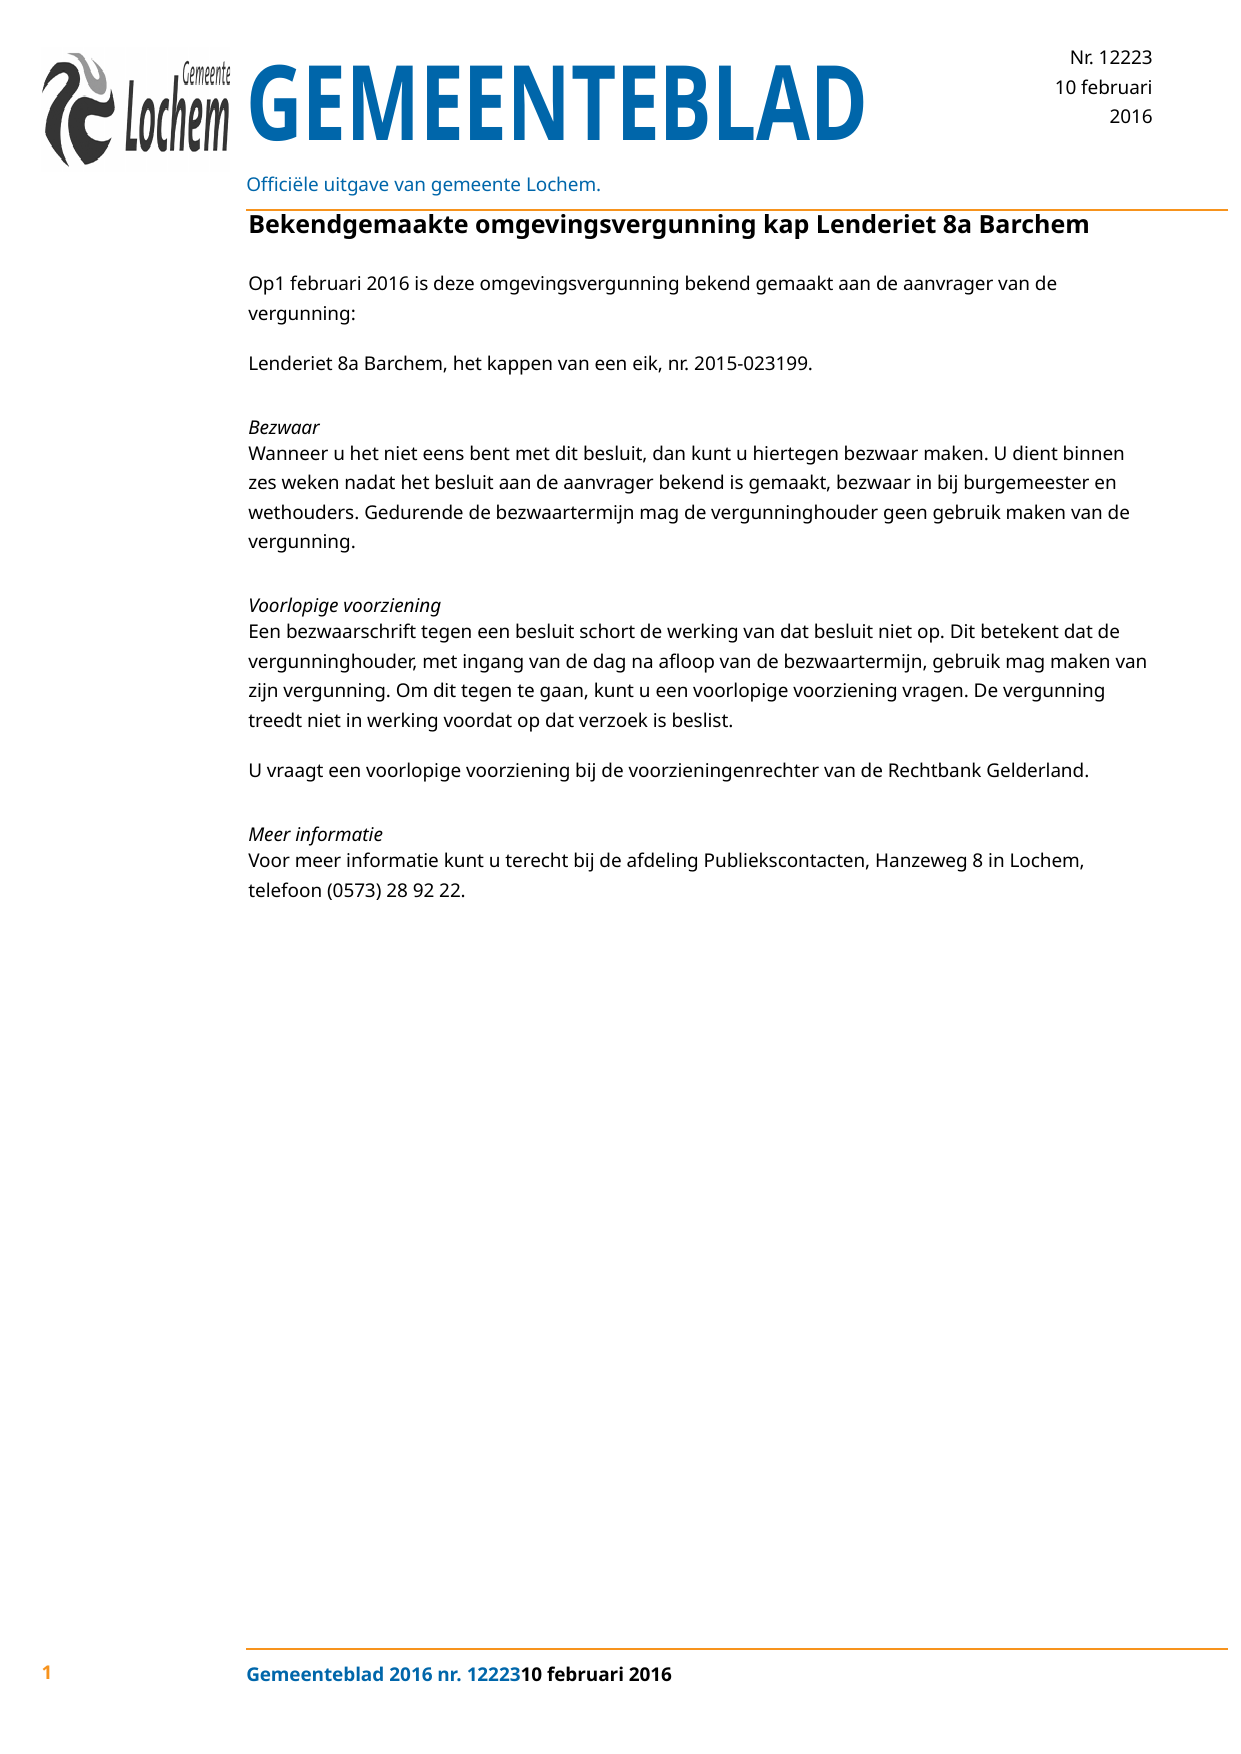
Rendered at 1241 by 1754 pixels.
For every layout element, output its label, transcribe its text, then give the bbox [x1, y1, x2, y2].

text Voorlopige voorziening [248, 593, 1152, 618]
text Lenderiet 8a Barchem, het kappen van een eik, nr. 2015-023199. [248, 350, 1152, 376]
text Op1 februari 2016 is deze omgevingsvergunning bekend gemaakt aan de aanvrager van de vergunning: [248, 270, 1152, 326]
picture [41, 47, 231, 172]
text Een bezwaarschrift tegen een besluit schort de werking van dat besluit niet op. Dit betekent dat de vergunninghouder, met ingang van de dag na afloop van de bezwaartermijn, gebruik mag maken van zijn vergunning. Om dit tegen te gaan, kunt u een voorlopige voorziening vragen. De vergunning treedt niet in werking voordat op dat verzoek is beslist. [248, 618, 1152, 733]
text Voor meer informatie kunt u terecht bij de afdeling Publiekscontacten, Hanzeweg 8 in Lochem, telefoon (0573) 28 92 22. [248, 847, 1152, 903]
text Bekendgemaakte omgevingsvergunning kap Lenderiet 8a Barchem [248, 211, 1152, 241]
text Wanneer u het niet eens bent met dit besluit, dan kunt u hiertegen bezwaar maken. U dient binnen zes weken nadat het besluit aan de aanvrager bekend is gemaakt, bezwaar in bij burgemeester en wethouders. Gedurende de bezwaartermijn mag de vergunninghouder geen gebruik maken van de vergunning. [248, 440, 1152, 554]
text Meer informatie [248, 822, 1152, 847]
text Bezwaar [248, 414, 1152, 440]
text U vraagt een voorlopige voorziening bij de voorzieningenrechter van de Rechtbank Gelderland. [248, 758, 1152, 783]
